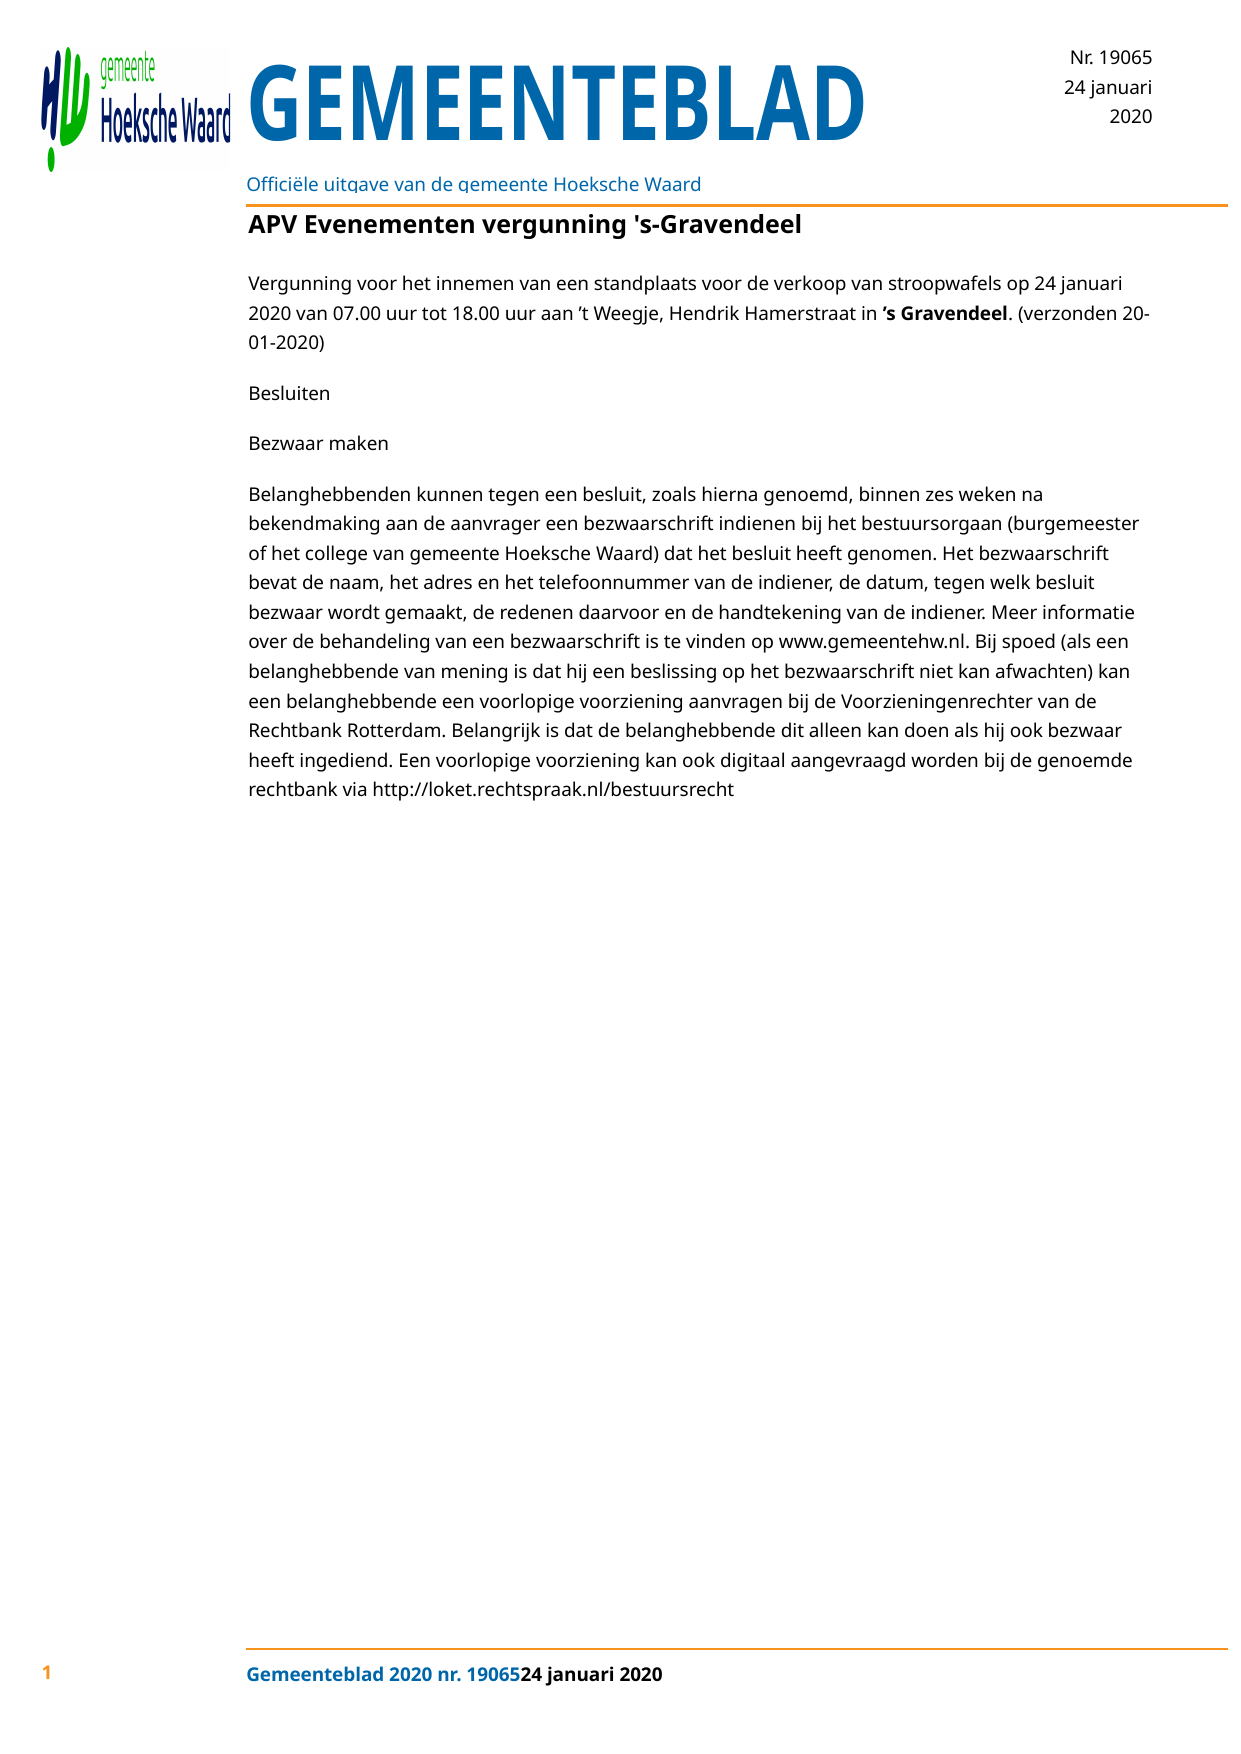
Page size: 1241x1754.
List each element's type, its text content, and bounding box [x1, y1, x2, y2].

text Bezwaar maken [248, 430, 1152, 456]
text APV Evenementen vergunning 's-Gravendeel [248, 207, 1152, 241]
text Besluiten [248, 380, 1152, 406]
picture [41, 47, 231, 172]
text Vergunning voor het innemen van een standplaats voor de verkoop van stroopwafels op 24 januari 2020 van 07.00 uur tot 18.00 uur aan ’t Weegje, Hendrik Hamerstraat in ’s Gravendeel. (verzonden 20-01-2020) [248, 270, 1152, 355]
text Belanghebbenden kunnen tegen een besluit, zoals hierna genoemd, binnen zes weken na bekendmaking aan de aanvrager een bezwaarschrift indienen bij het bestuursorgaan (burgemeester of het college van gemeente Hoeksche Waard) dat het besluit heeft genomen. Het bezwaarschrift bevat de naam, het adres en het telefoonnummer van de indiener, de datum, tegen welk besluit bezwaar wordt gemaakt, de redenen daarvoor en de handtekening van de indiener. Meer informatie over de behandeling van een bezwaarschrift is te vinden op www.gemeentehw.nl. Bij spoed (als een belanghebbende van mening is dat hij een beslissing op het bezwaarschrift niet kan afwachten) kan een belanghebbende een voorlopige voorziening aanvragen bij de Voorzieningenrechter van de Rechtbank Rotterdam. Belangrijk is dat de belanghebbende dit alleen kan doen als hij ook bezwaar heeft ingediend. Een voorlopige voorziening kan ook digitaal aangevraagd worden bij de genoemde rechtbank via http://loket.rechtspraak.nl/bestuursrecht [248, 481, 1152, 802]
